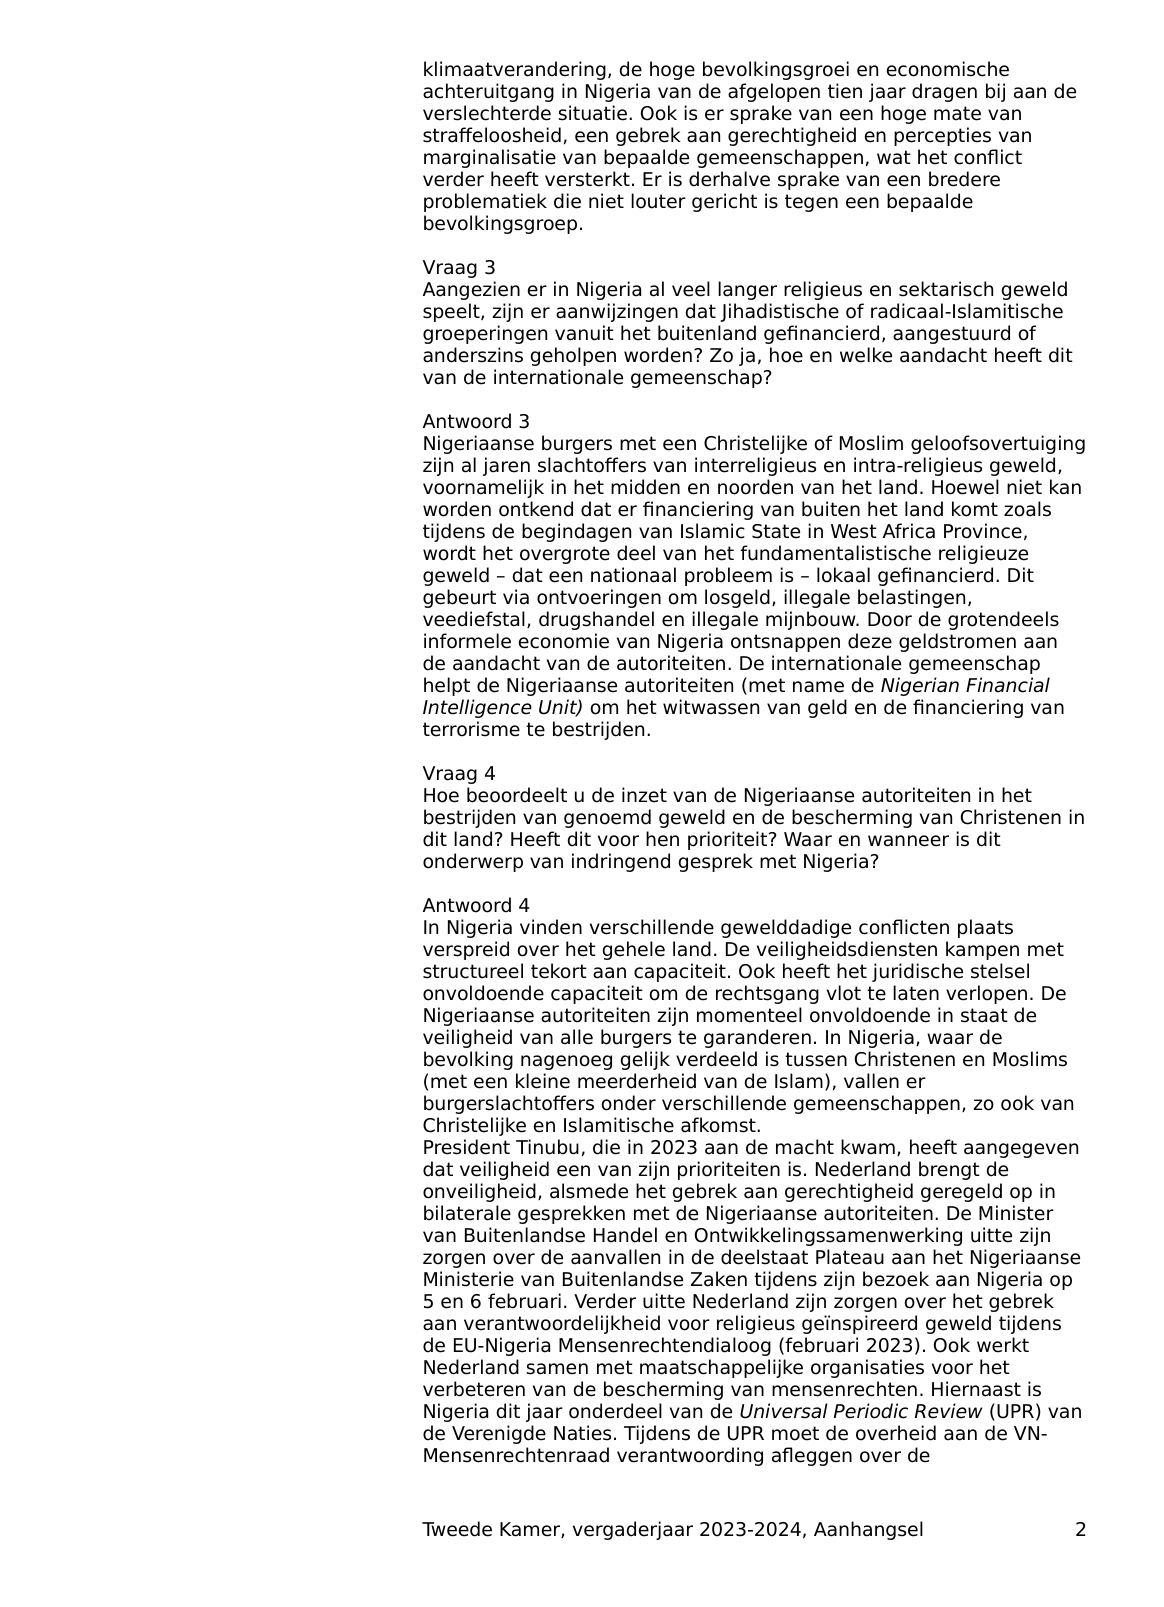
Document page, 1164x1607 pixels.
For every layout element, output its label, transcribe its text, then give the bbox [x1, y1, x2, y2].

text klimaatverandering, de hoge bevolkingsgroei en economische achteruitgang in Nigeria van de afgelopen tien jaar dragen bij aan de verslechterde situatie. Ook is er sprake van een hoge mate van straffeloosheid, een gebrek aan gerechtigheid en percepties van marginalisatie van bepaalde gemeenschappen, wat het conflict verder heeft versterkt. Er is derhalve sprake van een bredere problematiek die niet louter gericht is tegen een bepaalde bevolkingsgroep. [422, 59, 1087, 235]
text Nigeriaanse burgers met een Christelijke of Moslim geloofsovertuiging zijn al jaren slachtoffers van interreligieus en intra-religieus geweld, voornamelijk in het midden en noorden van het land. Hoewel niet kan worden ontkend dat er financiering van buiten het land komt zoals tijdens de begindagen van Islamic State in West Africa Province, wordt het overgrote deel van het fundamentalistische religieuze geweld – dat een nationaal probleem is – lokaal gefinancierd. Dit gebeurt via ontvoeringen om losgeld, illegale belastingen, veediefstal, drugshandel en illegale mijnbouw. Door de grotendeels informele economie van Nigeria ontsnappen deze geldstromen aan de aandacht van de autoriteiten. De internationale gemeenschap helpt de Nigeriaanse autoriteiten (met name de Nigerian Financial Intelligence Unit) om het witwassen van geld en de financiering van terrorisme te bestrijden. [422, 433, 1087, 741]
text Aangezien er in Nigeria al veel langer religieus en sektarisch geweld speelt, zijn er aanwijzingen dat Jihadistische of radicaal-Islamitische groeperingen vanuit het buitenland gefinancierd, aangestuurd of anderszins geholpen worden? Zo ja, hoe en welke aandacht heeft dit van de internationale gemeenschap? [422, 279, 1087, 389]
text Antwoord 4 [422, 895, 1087, 917]
text Antwoord 3 [422, 411, 1087, 433]
text President Tinubu, die in 2023 aan de macht kwam, heeft aangegeven dat veiligheid een van zijn prioriteiten is. Nederland brengt de onveiligheid, alsmede het gebrek aan gerechtigheid geregeld op in bilaterale gesprekken met de Nigeriaanse autoriteiten. De Minister van Buitenlandse Handel en Ontwikkelingssamenwerking uitte zijn zorgen over de aanvallen in de deelstaat Plateau aan het Nigeriaanse Ministerie van Buitenlandse Zaken tijdens zijn bezoek aan Nigeria op 5 en 6 februari. Verder uitte Nederland zijn zorgen over het gebrek aan verantwoordelijkheid voor religieus geïnspireerd geweld tijdens de EU-Nigeria Mensenrechtendialoog (februari 2023). Ook werkt Nederland samen met maatschappelijke organisaties voor het verbeteren van de bescherming van mensenrechten. Hiernaast is Nigeria dit jaar onderdeel van de Universal Periodic Review (UPR) van de Verenigde Naties. Tijdens de UPR moet de overheid aan de VN-Mensenrechtenraad verantwoording afleggen over de [422, 1137, 1087, 1467]
text Vraag 4 [422, 763, 1087, 785]
text Hoe beoordeelt u de inzet van de Nigeriaanse autoriteiten in het bestrijden van genoemd geweld en de bescherming van Christenen in dit land? Heeft dit voor hen prioriteit? Waar en wanneer is dit onderwerp van indringend gesprek met Nigeria? [422, 785, 1087, 873]
text In Nigeria vinden verschillende gewelddadige conflicten plaats verspreid over het gehele land. De veiligheidsdiensten kampen met structureel tekort aan capaciteit. Ook heeft het juridische stelsel onvoldoende capaciteit om de rechtsgang vlot te laten verlopen. De Nigeriaanse autoriteiten zijn momenteel onvoldoende in staat de veiligheid van alle burgers te garanderen. In Nigeria, waar de bevolking nagenoeg gelijk verdeeld is tussen Christenen en Moslims (met een kleine meerderheid van de Islam), vallen er burgerslachtoffers onder verschillende gemeenschappen, zo ook van Christelijke en Islamitische afkomst. [422, 917, 1087, 1137]
text Vraag 3 [422, 257, 1087, 279]
